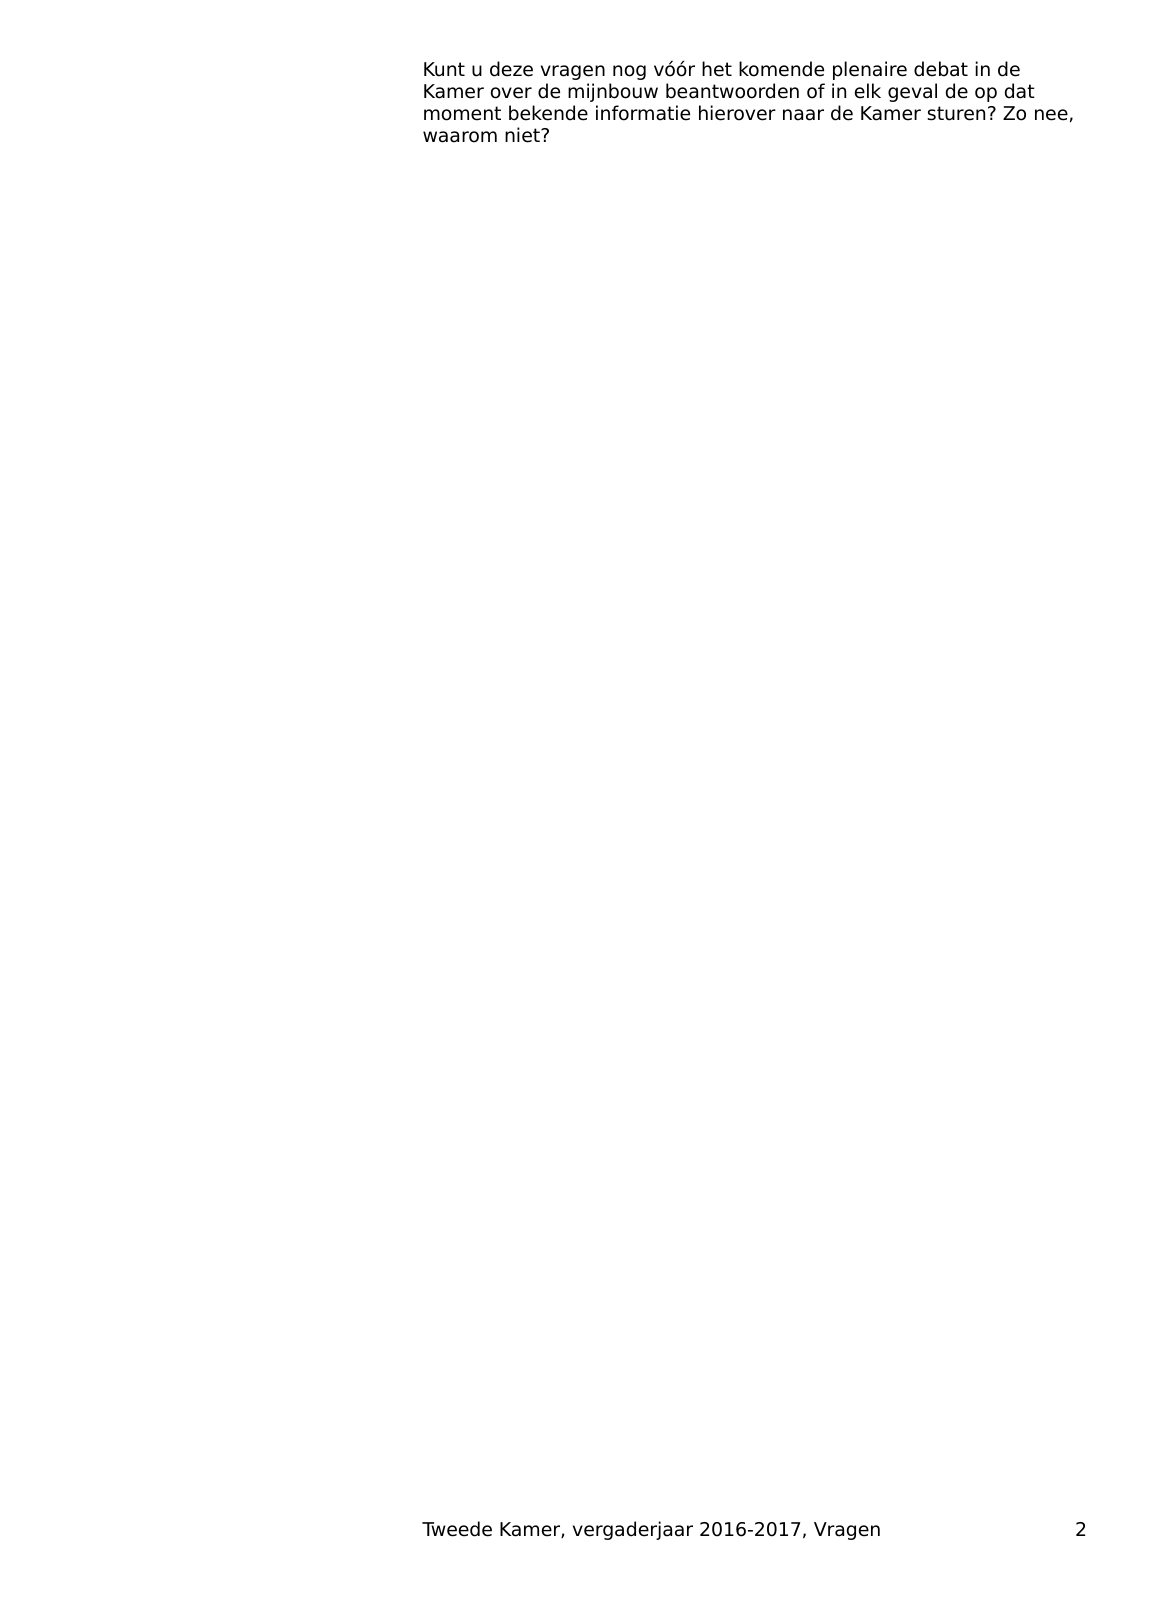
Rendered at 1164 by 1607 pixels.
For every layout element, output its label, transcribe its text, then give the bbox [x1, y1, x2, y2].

text Kunt u deze vragen nog vóór het komende plenaire debat in de Kamer over de mijnbouw beantwoorden of in elk geval de op dat moment bekende informatie hierover naar de Kamer sturen? Zo nee, waarom niet? [422, 59, 1087, 147]
